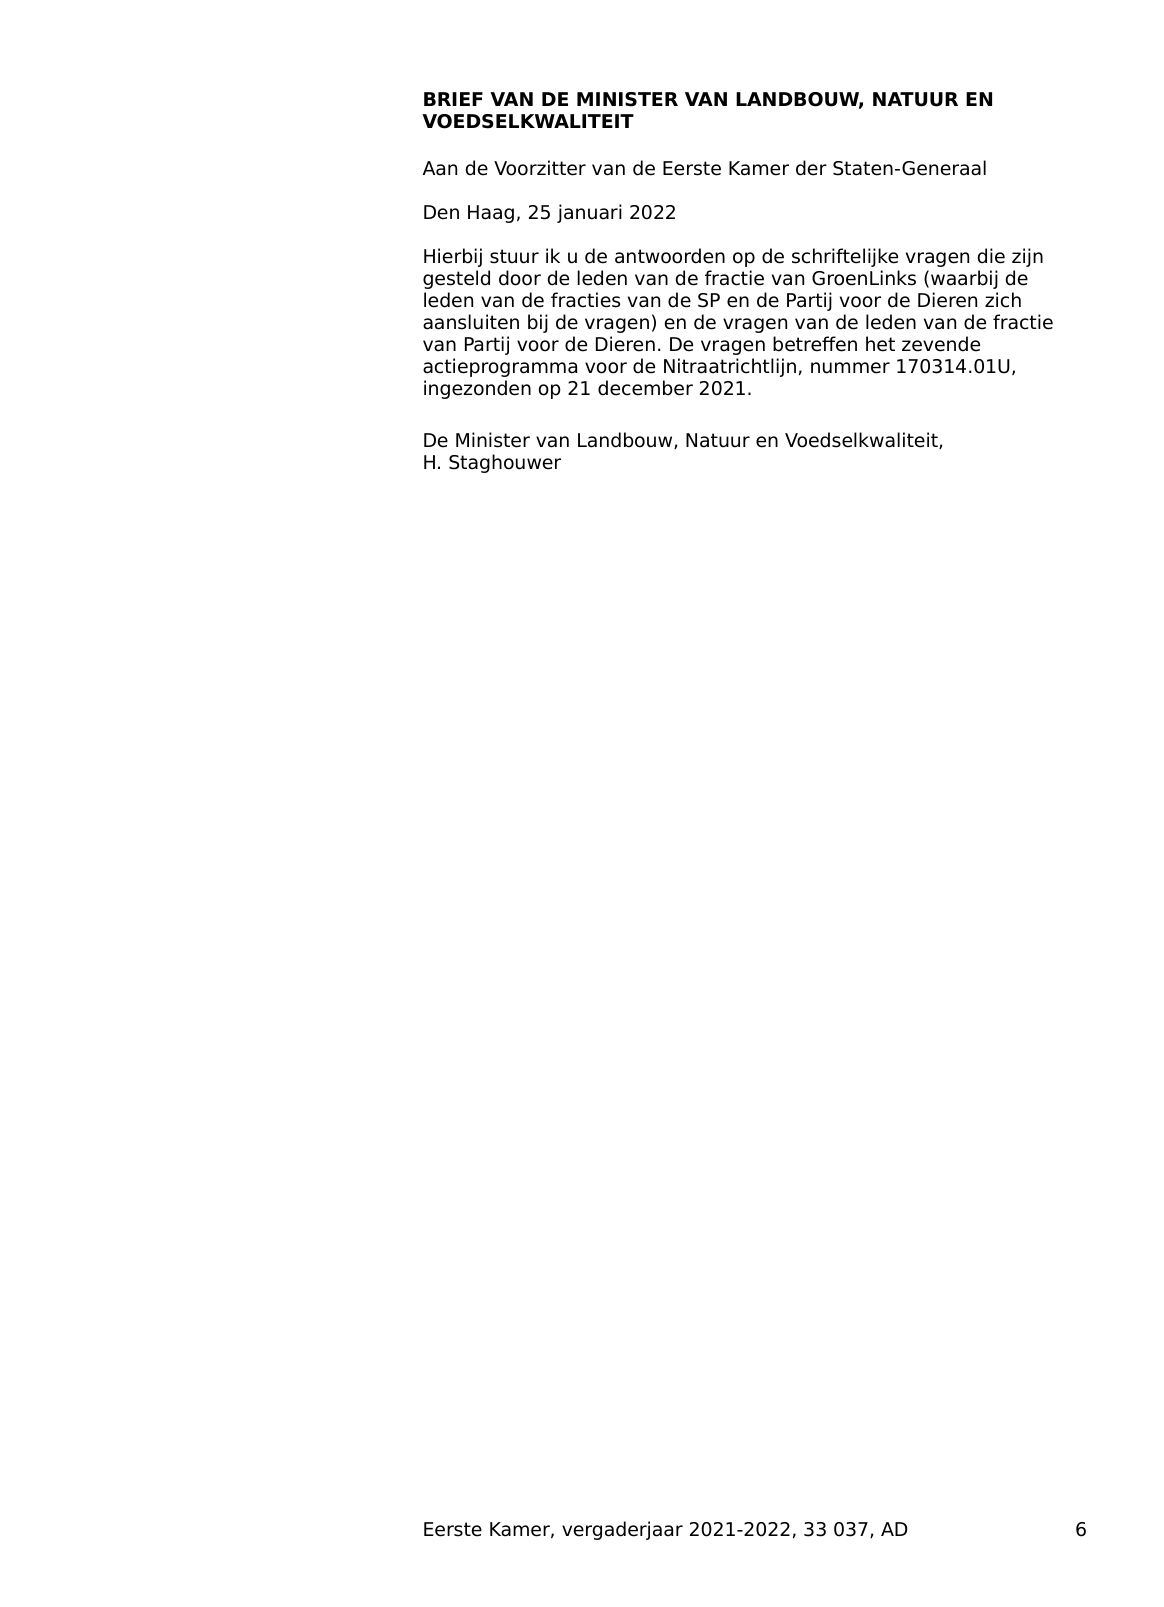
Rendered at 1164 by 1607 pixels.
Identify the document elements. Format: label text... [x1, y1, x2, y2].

text Den Haag, 25 januari 2022 [422, 202, 1087, 224]
subtitle BRIEF VAN DE MINISTER VAN LANDBOUW, NATUUR EN VOEDSELKWALITEIT [422, 89, 1087, 133]
text De Minister van Landbouw, Natuur en Voedselkwaliteit, H. Staghouwer [422, 430, 1087, 474]
text Aan de Voorzitter van de Eerste Kamer der Staten-Generaal [422, 158, 1087, 180]
text Hierbij stuur ik u de antwoorden op de schriftelijke vragen die zijn gesteld door de leden van de fractie van GroenLinks (waarbij de leden van de fracties van de SP en de Partij voor de Dieren zich aansluiten bij de vragen) en de vragen van de leden van de fractie van Partij voor de Dieren. De vragen betreffen het zevende actieprogramma voor de Nitraatrichtlijn, nummer 170314.01U, ingezonden op 21 december 2021. [422, 246, 1087, 400]
